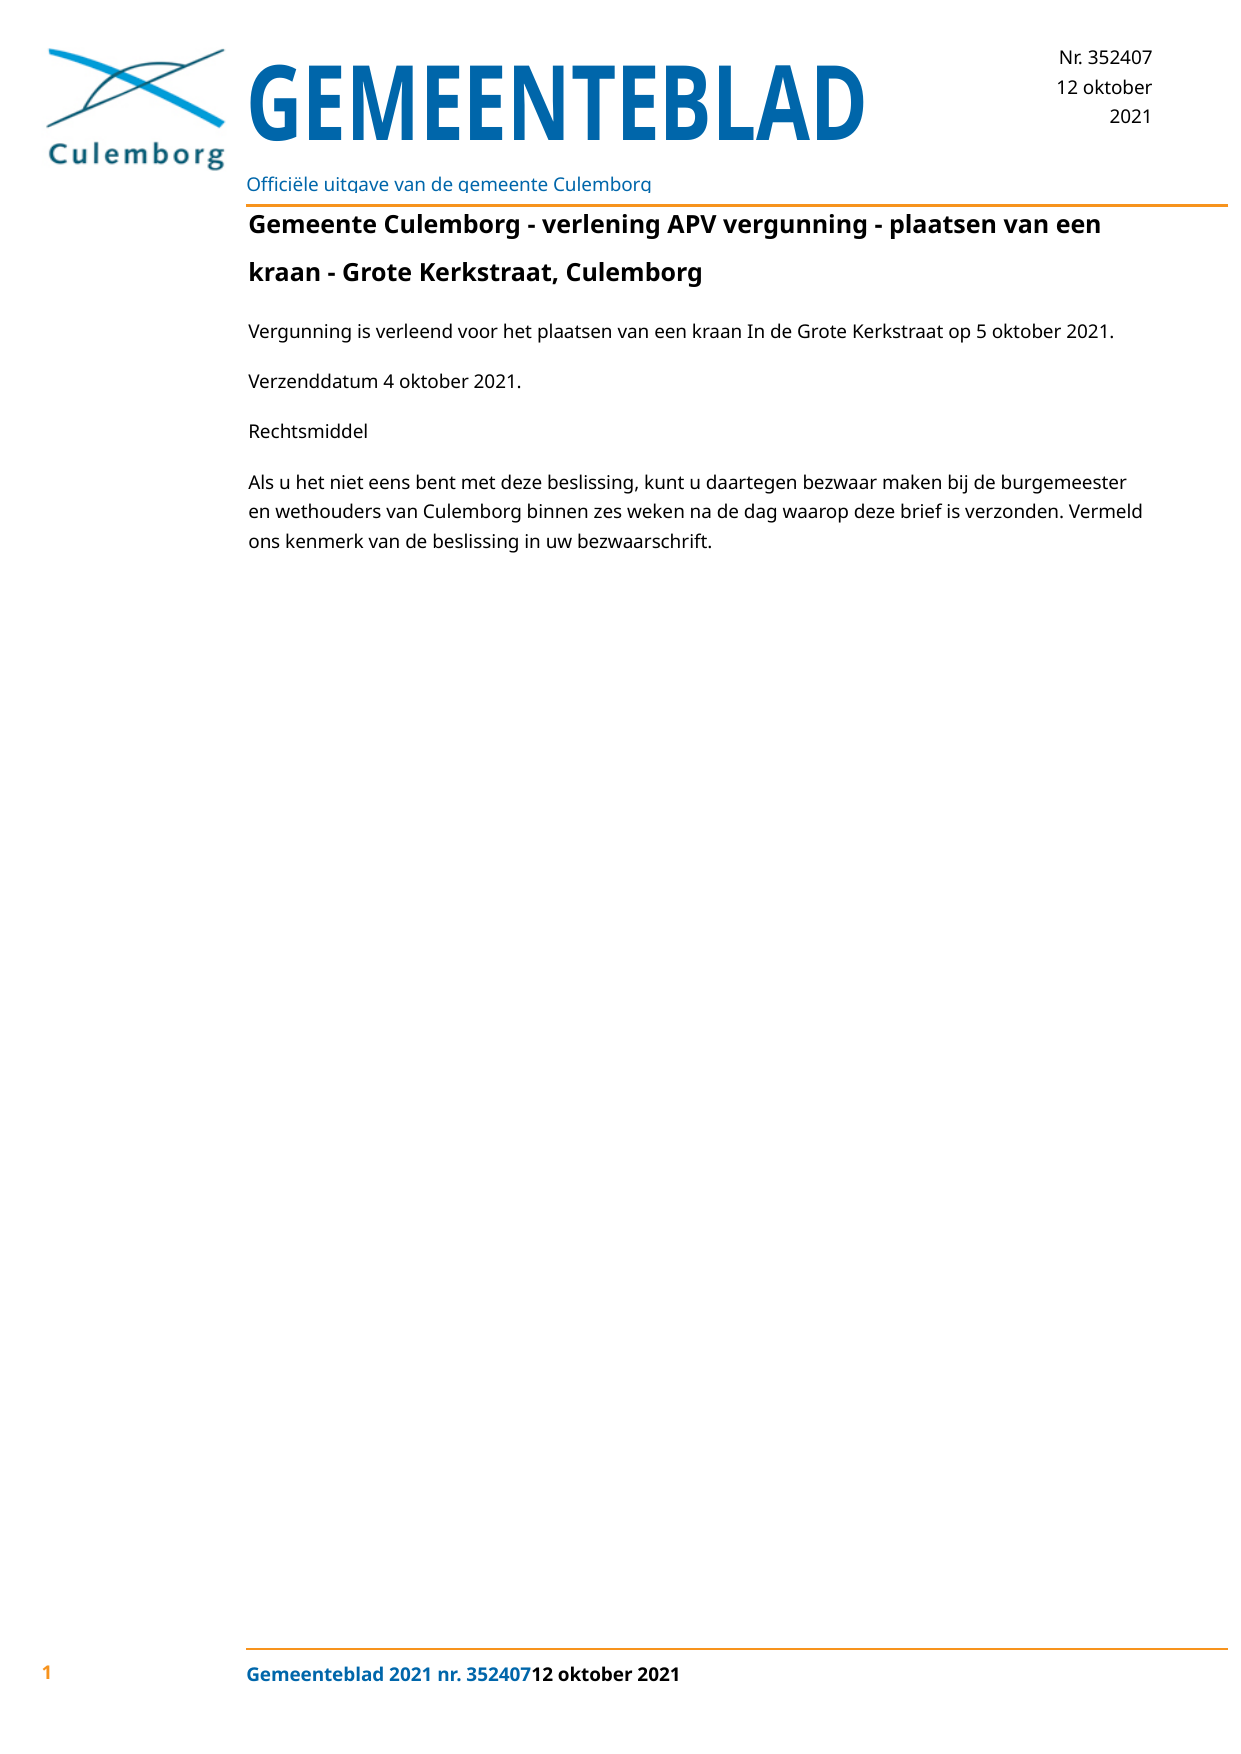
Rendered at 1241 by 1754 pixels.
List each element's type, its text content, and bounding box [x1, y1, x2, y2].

text Verzenddatum 4 oktober 2021. [248, 368, 1152, 394]
text Rechtsmiddel [248, 419, 1152, 444]
text Gemeente Culemborg - verlening APV vergunning - plaatsen van een kraan - Grote Kerkstraat, Culemborg [248, 207, 1152, 288]
text Als u het niet eens bent met deze beslissing, kunt u daartegen bezwaar maken bij de burgemeester en wethouders van Culemborg binnen zes weken na de dag waarop deze brief is verzonden. Vermeld ons kenmerk van de beslissing in uw bezwaarschrift. [248, 469, 1152, 554]
picture [41, 47, 231, 172]
text Vergunning is verleend voor het plaatsen van een kraan In de Grote Kerkstraat op 5 oktober 2021. [248, 318, 1152, 344]
